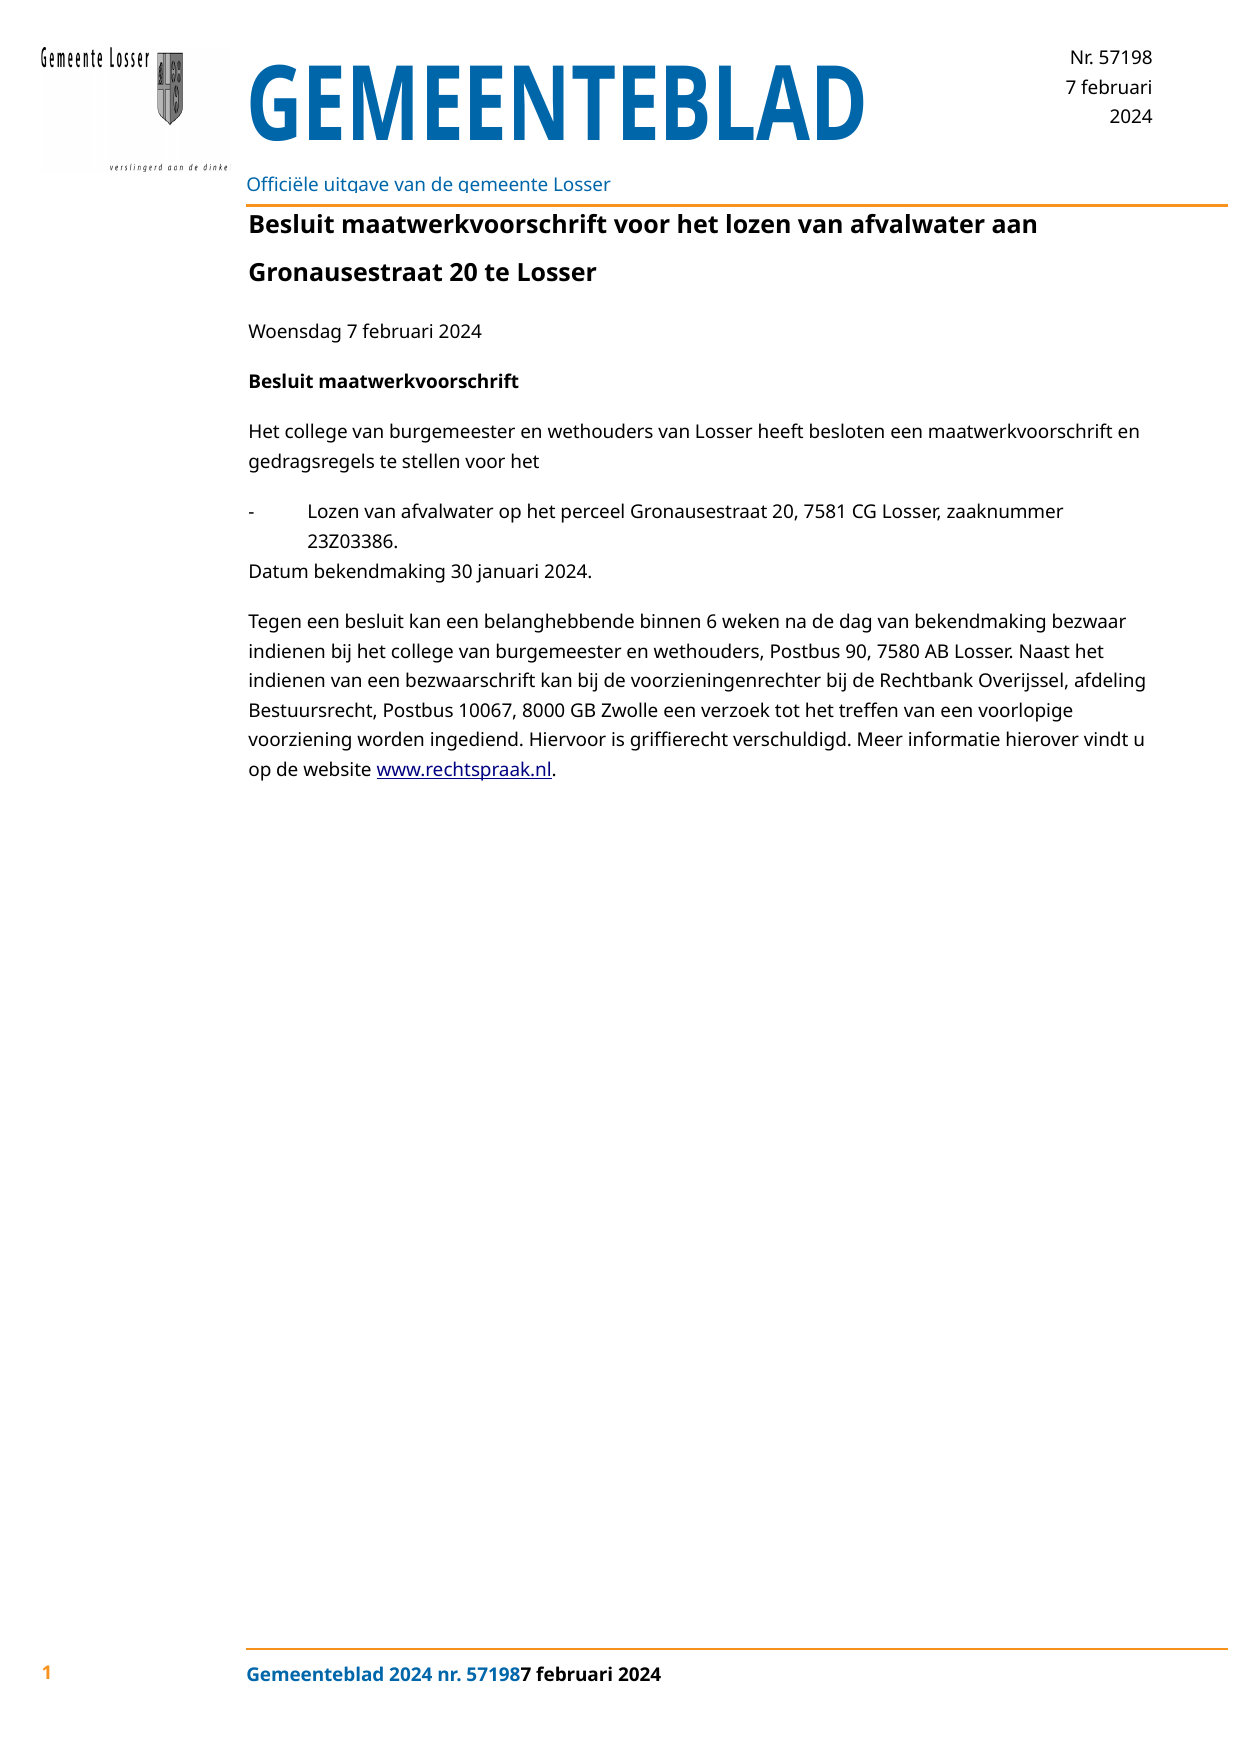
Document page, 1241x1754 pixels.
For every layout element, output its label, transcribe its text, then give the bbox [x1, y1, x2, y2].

text Datum bekendmaking 30 januari 2024. [248, 558, 1152, 584]
text Besluit maatwerkvoorschrift [248, 368, 1152, 394]
text Het college van burgemeester en wethouders van Losser heeft besloten een maatwerkvoorschrift en gedragsregels te stellen voor het [248, 419, 1152, 474]
text Besluit maatwerkvoorschrift voor het lozen van afvalwater aan Gronausestraat 20 te Losser [248, 207, 1152, 288]
text Tegen een besluit kan een belanghebbende binnen 6 weken na de dag van bekendmaking bezwaar indienen bij het college van burgemeester en wethouders, Postbus 90, 7580 AB Losser. Naast het indienen van een bezwaarschrift kan bij de voorzieningenrechter bij de Rechtbank Overijssel, afdeling Bestuursrecht, Postbus 10067, 8000 GB Zwolle een verzoek tot het treffen van een voorlopige voorziening worden ingediend. Hiervoor is griffierecht verschuldigd. Meer informatie hierover vindt u op de website www.rechtspraak.nl. [248, 608, 1152, 782]
picture [41, 47, 231, 172]
list Lozen van afvalwater op het perceel Gronausestraat 20, 7581 CG Losser, zaaknummer 23Z03386. [248, 499, 1152, 554]
text Woensdag 7 februari 2024 [248, 318, 1152, 344]
